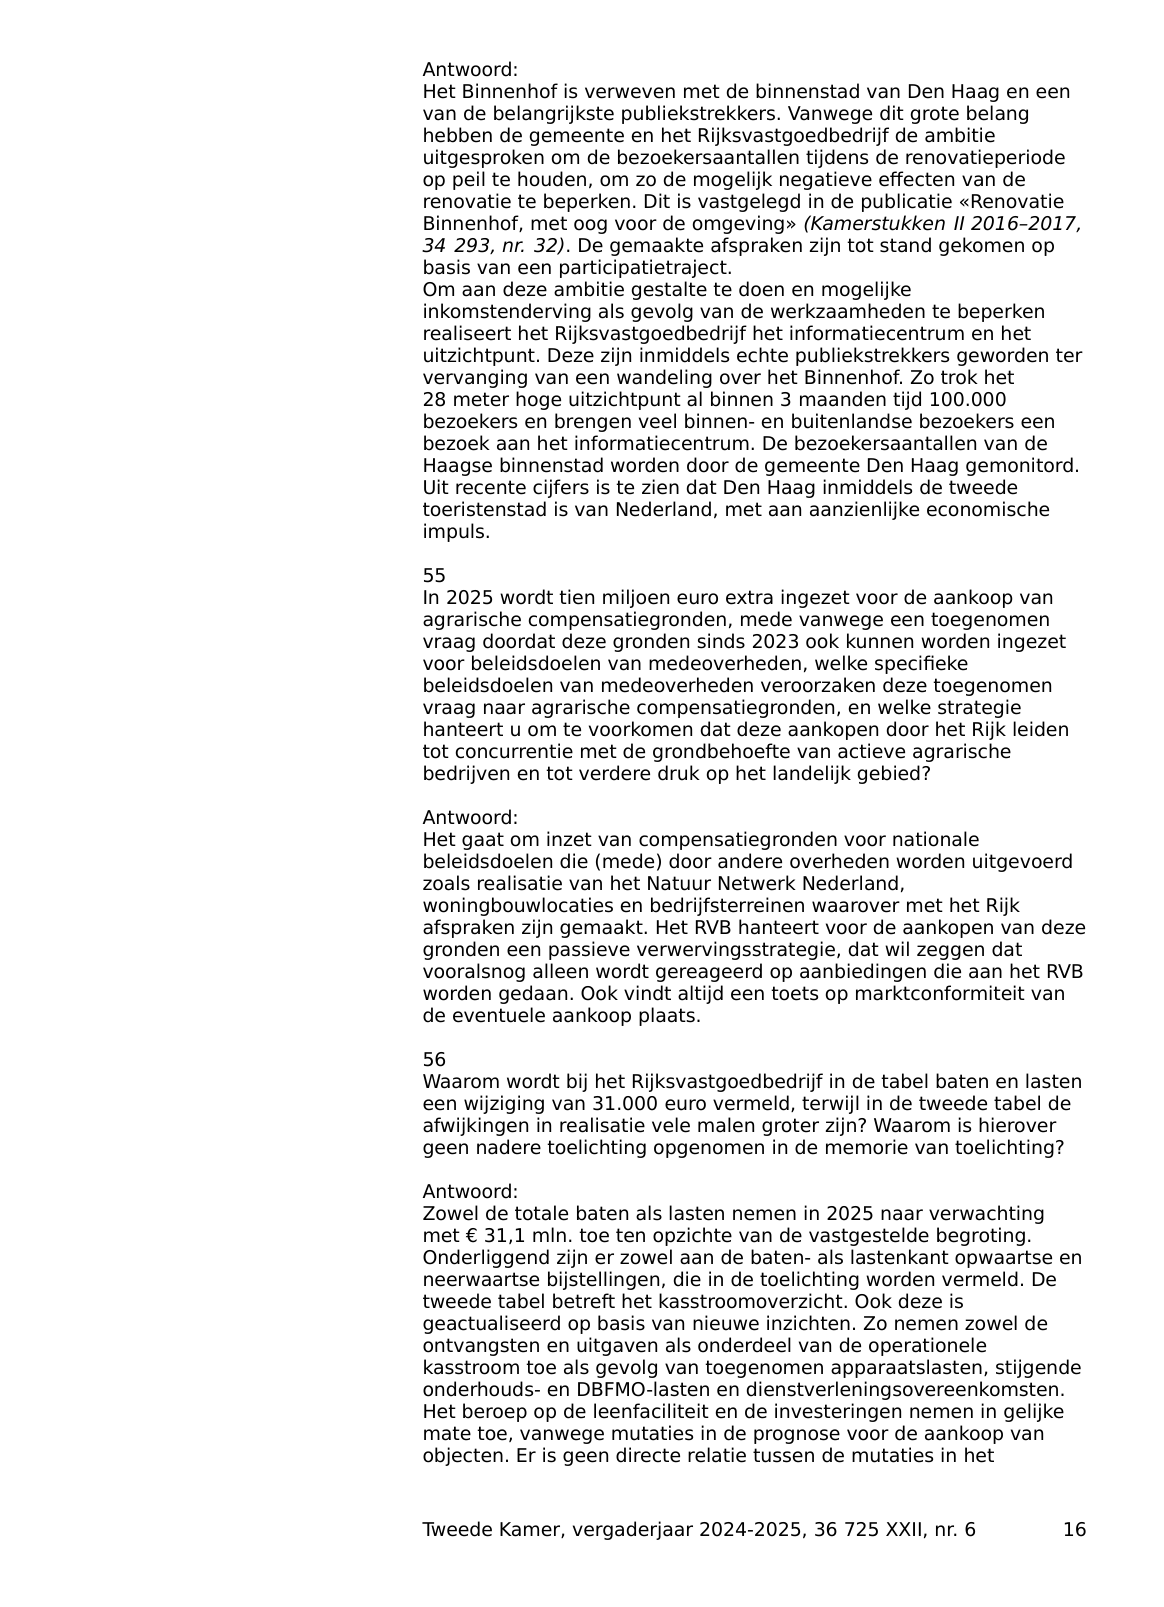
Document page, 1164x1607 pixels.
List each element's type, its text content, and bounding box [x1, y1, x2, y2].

text Antwoord: [422, 59, 1087, 81]
text Antwoord: [422, 807, 1087, 829]
text Waarom wordt bij het Rijksvastgoedbedrijf in de tabel baten en lasten een wijziging van 31.000 euro vermeld, terwijl in de tweede tabel de afwijkingen in realisatie vele malen groter zijn? Waarom is hierover geen nadere toelichting opgenomen in de memorie van toelichting? [422, 1071, 1087, 1159]
text Het gaat om inzet van compensatiegronden voor nationale beleidsdoelen die (mede) door andere overheden worden uitgevoerd zoals realisatie van het Natuur Netwerk Nederland, woningbouwlocaties en bedrijfsterreinen waarover met het Rijk afspraken zijn gemaakt. Het RVB hanteert voor de aankopen van deze gronden een passieve verwervingsstrategie, dat wil zeggen dat vooralsnog alleen wordt gereageerd op aanbiedingen die aan het RVB worden gedaan. Ook vindt altijd een toets op marktconformiteit van de eventuele aankoop plaats. [422, 829, 1087, 1027]
text Zowel de totale baten als lasten nemen in 2025 naar verwachting met € 31,1 mln. toe ten opzichte van de vastgestelde begroting. Onderliggend zijn er zowel aan de baten- als lastenkant opwaartse en neerwaartse bijstellingen, die in de toelichting worden vermeld. De tweede tabel betreft het kasstroomoverzicht. Ook deze is geactualiseerd op basis van nieuwe inzichten. Zo nemen zowel de ontvangsten en uitgaven als onderdeel van de operationele kasstroom toe als gevolg van toegenomen apparaatslasten, stijgende onderhouds- en DBFMO-lasten en dienstverleningsovereenkomsten. Het beroep op de leenfaciliteit en de investeringen nemen in gelijke mate toe, vanwege mutaties in de prognose voor de aankoop van objecten. Er is geen directe relatie tussen de mutaties in het [422, 1203, 1087, 1467]
text 56 [422, 1049, 1087, 1071]
text 55 [422, 565, 1087, 587]
text Om aan deze ambitie gestalte te doen en mogelijke inkomstenderving als gevolg van de werkzaamheden te beperken realiseert het Rijksvastgoedbedrijf het informatiecentrum en het uitzichtpunt. Deze zijn inmiddels echte publiekstrekkers geworden ter vervanging van een wandeling over het Binnenhof. Zo trok het 28 meter hoge uitzichtpunt al binnen 3 maanden tijd 100.000 bezoekers en brengen veel binnen- en buitenlandse bezoekers een bezoek aan het informatiecentrum. De bezoekersaantallen van de Haagse binnenstad worden door de gemeente Den Haag gemonitord. Uit recente cijfers is te zien dat Den Haag inmiddels de tweede toeristenstad is van Nederland, met aan aanzienlijke economische impuls. [422, 279, 1087, 543]
text In 2025 wordt tien miljoen euro extra ingezet voor de aankoop van agrarische compensatiegronden, mede vanwege een toegenomen vraag doordat deze gronden sinds 2023 ook kunnen worden ingezet voor beleidsdoelen van medeoverheden, welke specifieke beleidsdoelen van medeoverheden veroorzaken deze toegenomen vraag naar agrarische compensatiegronden, en welke strategie hanteert u om te voorkomen dat deze aankopen door het Rijk leiden tot concurrentie met de grondbehoefte van actieve agrarische bedrijven en tot verdere druk op het landelijk gebied? [422, 587, 1087, 784]
text Antwoord: [422, 1181, 1087, 1203]
text Het Binnenhof is verweven met de binnenstad van Den Haag en een van de belangrijkste publiekstrekkers. Vanwege dit grote belang hebben de gemeente en het Rijksvastgoedbedrijf de ambitie uitgesproken om de bezoekersaantallen tijdens de renovatieperiode op peil te houden, om zo de mogelijk negatieve effecten van de renovatie te beperken. Dit is vastgelegd in de publicatie «Renovatie Binnenhof, met oog voor de omgeving» (Kamerstukken II 2016–2017, 34 293, nr. 32). De gemaakte afspraken zijn tot stand gekomen op basis van een participatietraject. [422, 81, 1087, 279]
